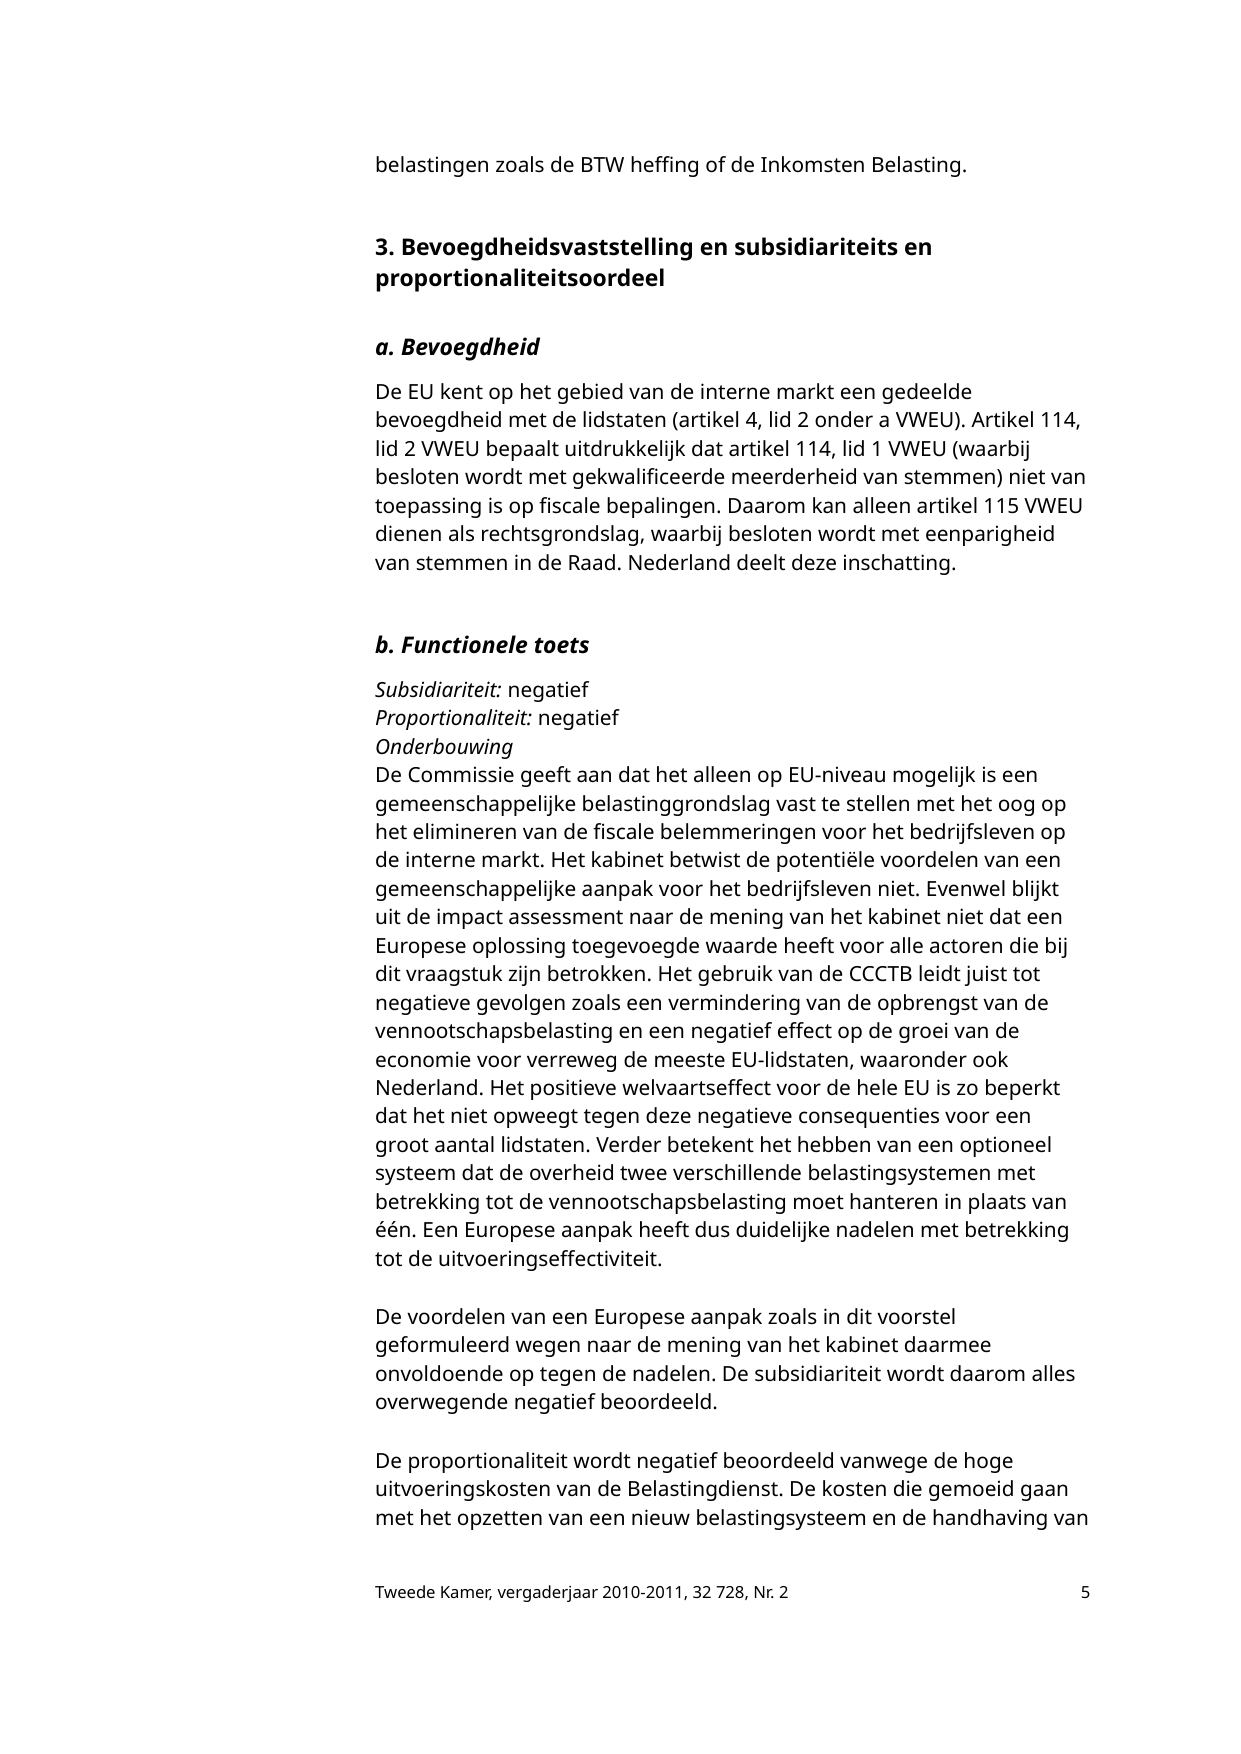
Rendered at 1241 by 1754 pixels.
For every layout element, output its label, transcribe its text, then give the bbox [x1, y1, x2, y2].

text belastingen zoals de BTW heffing of de Inkomsten Belasting. [375, 150, 1090, 178]
text Subsidiariteit: negatief [375, 675, 1090, 703]
subtitle a. Bevoegdheid [375, 331, 1090, 362]
text De EU kent op het gebied van de interne markt een gedeelde bevoegdheid met de lidstaten (artikel 4, lid 2 onder a VWEU). Artikel 114, lid 2 VWEU bepaalt uitdrukkelijk dat artikel 114, lid 1 VWEU (waarbij besloten wordt met gekwalificeerde meerderheid van stemmen) niet van toepassing is op fiscale bepalingen. Daarom kan alleen artikel 115 VWEU dienen als rechtsgrondslag, waarbij besloten wordt met eenparigheid van stemmen in de Raad. Nederland deelt deze inschatting. [375, 377, 1090, 576]
text De proportionaliteit wordt negatief beoordeeld vanwege de hoge uitvoeringskosten van de Belastingdienst. De kosten die gemoeid gaan met het opzetten van een nieuw belastingsysteem en de handhaving van [375, 1446, 1090, 1531]
text De Commissie geeft aan dat het alleen op EU-niveau mogelijk is een gemeenschappelijke belastinggrondslag vast te stellen met het oog op het elimineren van de fiscale belemmeringen voor het bedrijfsleven op de interne markt. Het kabinet betwist de potentiële voordelen van een gemeenschappelijke aanpak voor het bedrijfsleven niet. Evenwel blijkt uit de impact assessment naar de mening van het kabinet niet dat een Europese oplossing toegevoegde waarde heeft voor alle actoren die bij dit vraagstuk zijn betrokken. Het gebruik van de CCCTB leidt juist tot negatieve gevolgen zoals een vermindering van de opbrengst van de vennootschapsbelasting en een negatief effect op de groei van de economie voor verreweg de meeste EU-lidstaten, waaronder ook Nederland. Het positieve welvaartseffect voor de hele EU is zo beperkt dat het niet opweegt tegen deze negatieve consequenties voor een groot aantal lidstaten. Verder betekent het hebben van een optioneel systeem dat de overheid twee verschillende belastingsystemen met betrekking tot de vennootschapsbelasting moet hanteren in plaats van één. Een Europese aanpak heeft dus duidelijke nadelen met betrekking tot de uitvoeringseffectiviteit. [375, 760, 1090, 1272]
text De voordelen van een Europese aanpak zoals in dit voorstel geformuleerd wegen naar de mening van het kabinet daarmee onvoldoende op tegen de nadelen. De subsidiariteit wordt daarom alles overwegende negatief beoordeeld. [375, 1302, 1090, 1416]
text Onderbouwing [375, 732, 1090, 760]
text Proportionaliteit: negatief [375, 703, 1090, 732]
subtitle b. Functionele toets [375, 629, 1090, 660]
subtitle 3. Bevoegdheidsvaststelling en subsidiariteits en proportionaliteitsoordeel [375, 231, 1090, 293]
